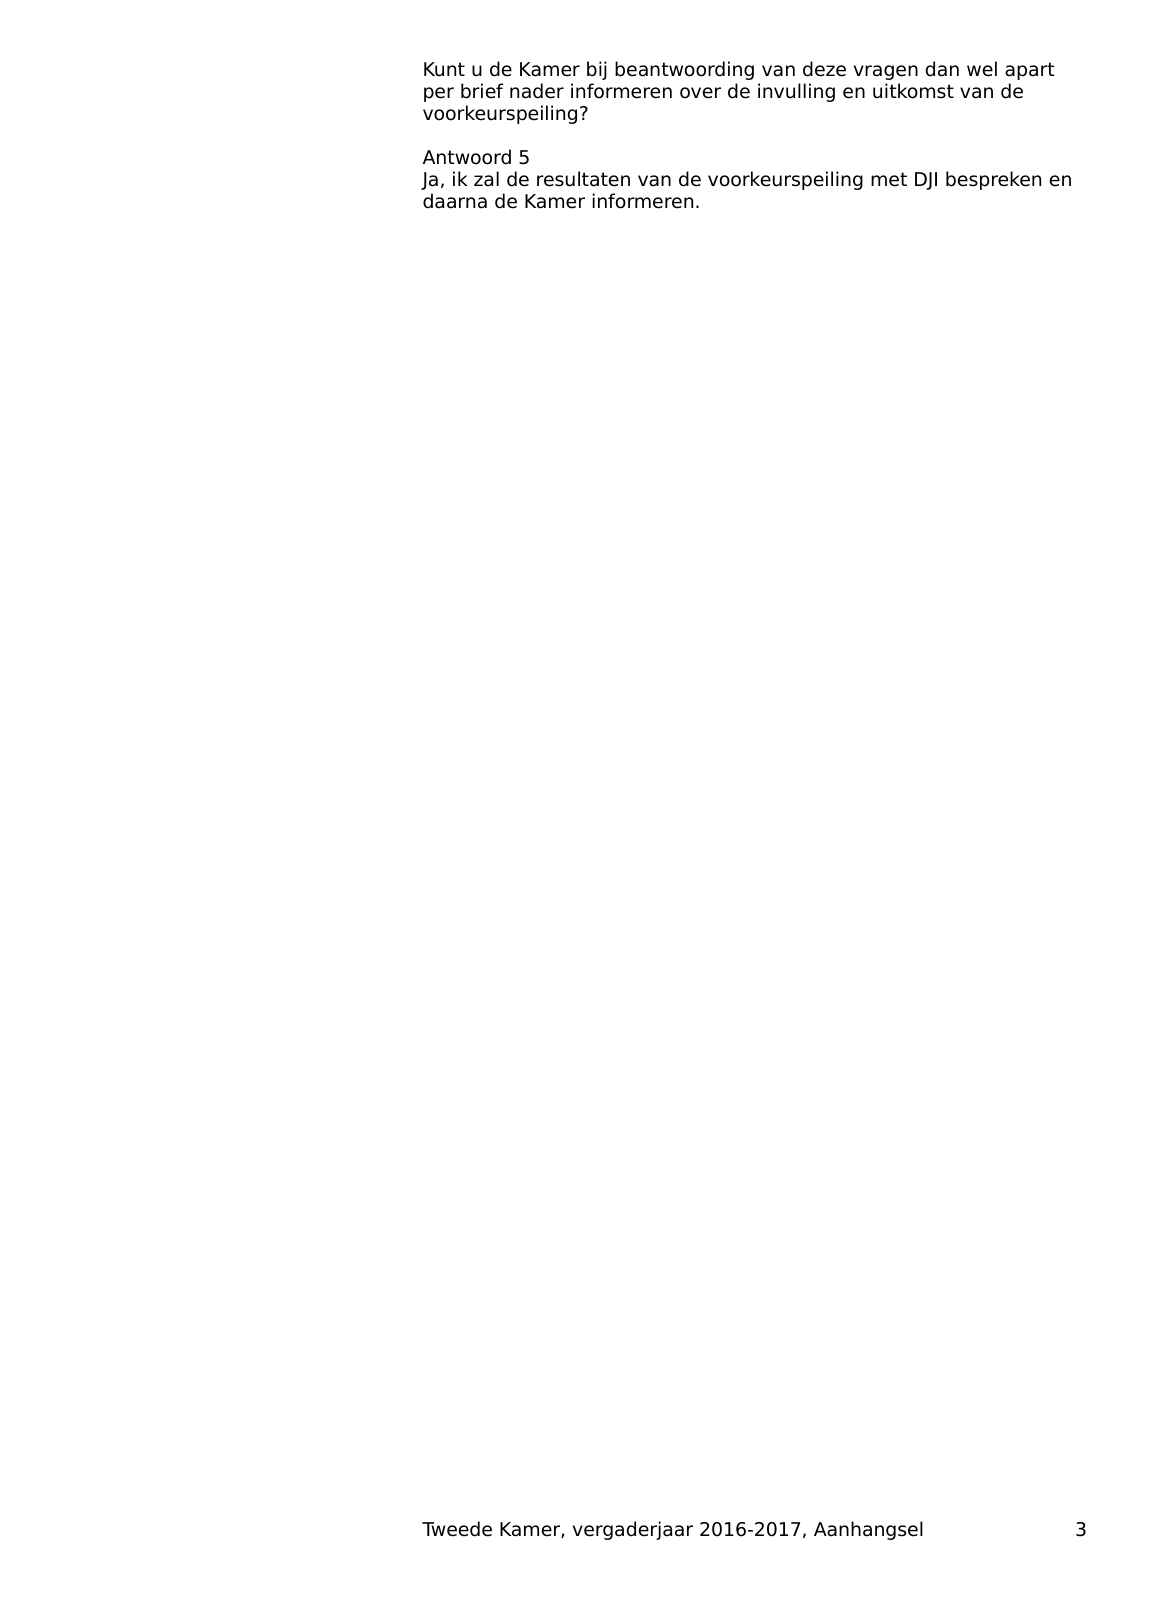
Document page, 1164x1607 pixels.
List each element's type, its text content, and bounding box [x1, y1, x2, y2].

text Kunt u de Kamer bij beantwoording van deze vragen dan wel apart per brief nader informeren over de invulling en uitkomst van de voorkeurspeiling? [422, 59, 1087, 125]
text Ja, ik zal de resultaten van de voorkeurspeiling met DJI bespreken en daarna de Kamer informeren. [422, 169, 1087, 213]
text Antwoord 5 [422, 147, 1087, 169]
